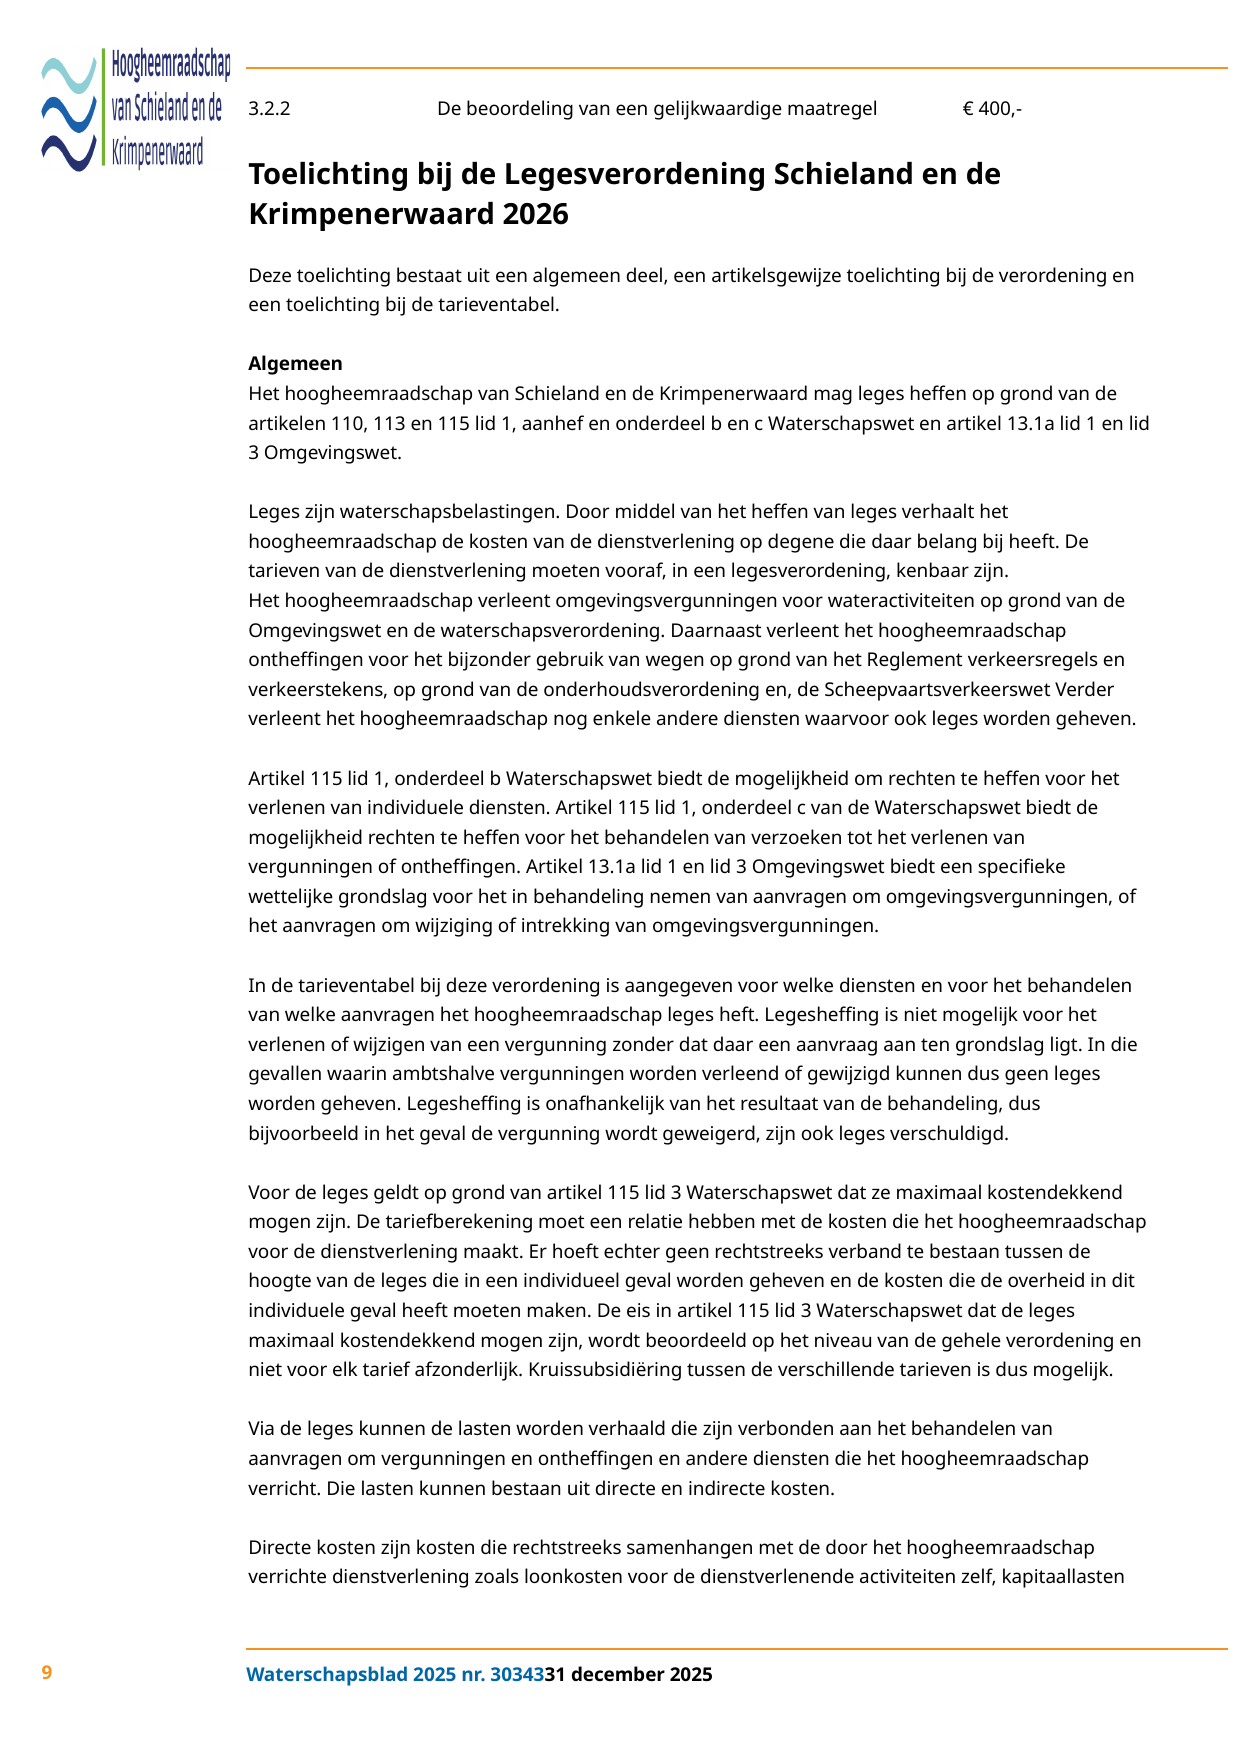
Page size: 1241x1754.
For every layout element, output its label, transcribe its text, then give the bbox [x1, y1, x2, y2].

text Toelichting bij de Legesverordening Schieland en de Krimpenerwaard 2026 [248, 153, 1152, 233]
text Artikel 115 lid 1, onderdeel b Waterschapswet biedt de mogelijkheid om rechten te heffen voor het verlenen van individuele diensten. Artikel 115 lid 1, onderdeel c van de Waterschapswet biedt de mogelijkheid rechten te heffen voor het behandelen van verzoeken tot het verlenen van vergunningen of ontheffingen. Artikel 13.1a lid 1 en lid 3 Omgevingswet biedt een specifieke wettelijke grondslag voor het in behandeling nemen van aanvragen om omgevingsvergunningen, of het aanvragen om wijziging of intrekking van omgevingsvergunningen. [248, 765, 1152, 938]
text Directe kosten zijn kosten die rechtstreeks samenhangen met de door het hoogheemraadschap verrichte dienstverlening zoals loonkosten voor de dienstverlenende activiteiten zelf, kapitaallasten [248, 1534, 1152, 1589]
table_cell De beoordeling van een gelijkwaardige maatregel [437, 95, 963, 121]
text Leges zijn waterschapsbelastingen. Door middel van het heffen van leges verhaalt het hoogheemraadschap de kosten van de dienstverlening op degene die daar belang bij heeft. De tarieven van de dienstverlening moeten vooraf, in een legesverordening, kenbaar zijn. [248, 498, 1152, 583]
text Het hoogheemraadschap van Schieland en de Krimpenerwaard mag leges heffen op grond van de artikelen 110, 113 en 115 lid 1, aanhef en onderdeel b en c Waterschapswet en artikel 13.1a lid 1 en lid 3 Omgevingswet. [248, 380, 1152, 465]
text Deze toelichting bestaat uit een algemeen deel, een artikelsgewijze toelichting bij de verordening en een toelichting bij de tarieventabel. [248, 262, 1152, 317]
text Voor de leges geldt op grond van artikel 115 lid 3 Waterschapswet dat ze maximaal kostendekkend mogen zijn. De tariefberekening moet een relatie hebben met de kosten die het hoogheemraadschap voor de dienstverlening maakt. Er hoeft echter geen rechtstreeks verband te bestaan tussen de hoogte van de leges die in een individueel geval worden geheven en de kosten die de overheid in dit individuele geval heeft moeten maken. De eis in artikel 115 lid 3 Waterschapswet dat de leges maximaal kostendekkend mogen zijn, wordt beoordeeld op het niveau van de gehele verordening en niet voor elk tarief afzonderlijk. Kruissubsidiëring tussen de verschillende tarieven is dus mogelijk. [248, 1179, 1152, 1382]
picture [41, 47, 231, 172]
text Het hoogheemraadschap verleent omgevingsvergunningen voor wateractiviteiten op grond van de Omgevingswet en de waterschapsverordening. Daarnaast verleent het hoogheemraadschap ontheffingen voor het bijzonder gebruik van wegen op grond van het Reglement verkeersregels en verkeerstekens, op grond van de onderhoudsverordening en, de Scheepvaartsverkeerswet Verder verleent het hoogheemraadschap nog enkele andere diensten waarvoor ook leges worden geheven. [248, 587, 1152, 731]
text Via de leges kunnen de lasten worden verhaald die zijn verbonden aan het behandelen van aanvragen om vergunningen en ontheffingen en andere diensten die het hoogheemraadschap verricht. Die lasten kunnen bestaan uit directe en indirecte kosten. [248, 1416, 1152, 1501]
text In de tarieventabel bij deze verordening is aangegeven voor welke diensten en voor het behandelen van welke aanvragen het hoogheemraadschap leges heft. Legesheffing is niet mogelijk voor het verlenen of wijzigen van een vergunning zonder dat daar een aanvraag aan ten grondslag ligt. In die gevallen waarin ambtshalve vergunningen worden verleend of gewijzigd kunnen dus geen leges worden geheven. Legesheffing is onafhankelijk van het resultaat van de behandeling, dus bijvoorbeeld in het geval de vergunning wordt geweigerd, zijn ook leges verschuldigd. [248, 972, 1152, 1146]
text Algemeen [248, 351, 1152, 376]
table_cell € 400,- [963, 95, 1152, 121]
table_cell 3.2.2 [248, 95, 437, 121]
